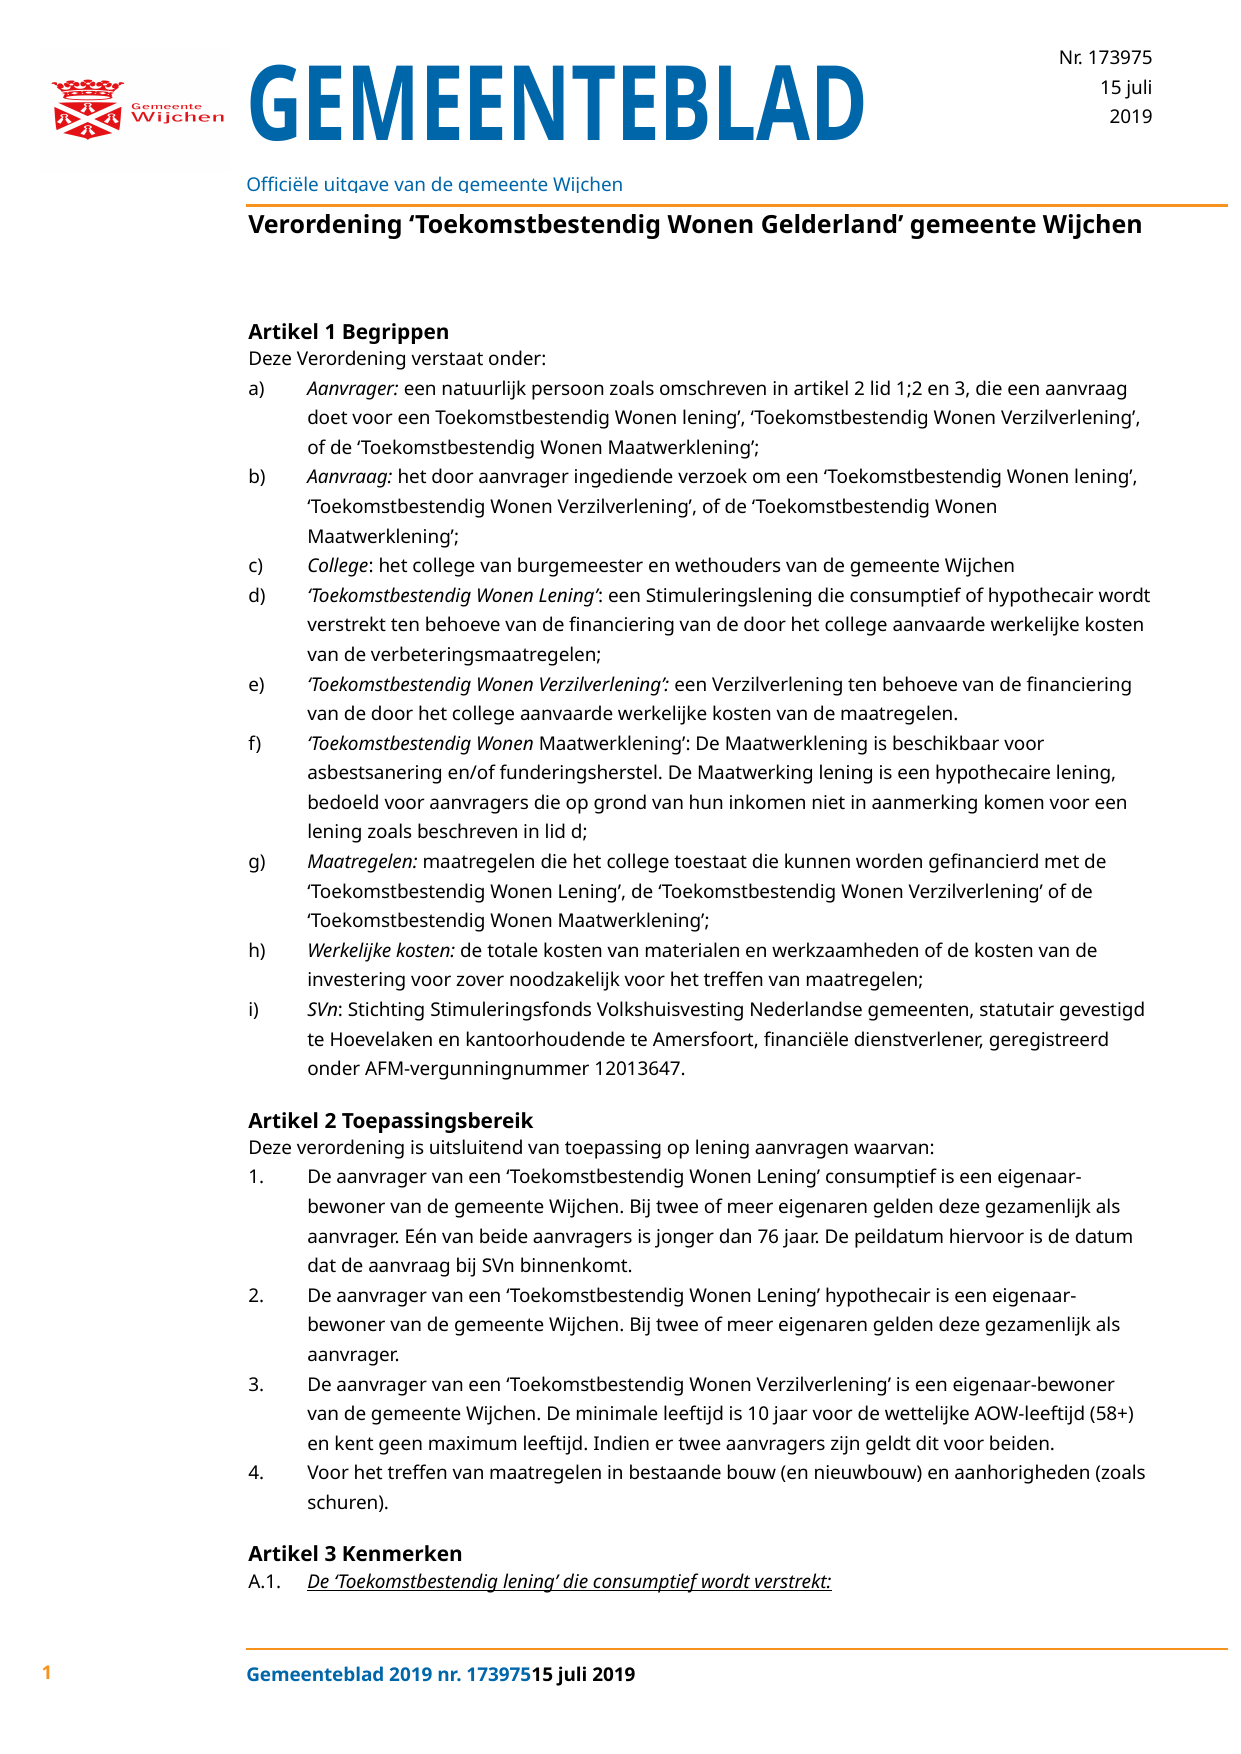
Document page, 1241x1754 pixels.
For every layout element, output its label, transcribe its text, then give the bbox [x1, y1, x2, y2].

list De ‘Toekomstbestendig lening’ die consumptief wordt verstrekt: [248, 1568, 1152, 1594]
list Aanvrager: een natuurlijk persoon zoals omschreven in artikel 2 lid 1;2 en 3, die een aanvraag doet voor een Toekomstbestendig Wonen lening’, ‘Toekomstbestendig Wonen Verzilverlening’, of de ‘Toekomstbestendig Wonen Maatwerklening’; [248, 375, 1152, 460]
picture [41, 47, 231, 172]
list College: het college van burgemeester en wethouders van de gemeente Wijchen [248, 552, 1152, 578]
text Deze Verordening verstaat onder: [248, 345, 1152, 371]
list ‘Toekomstbestendig Wonen Maatwerklening’: De Maatwerklening is beschikbaar voor asbestsanering en/of funderingsherstel. De Maatwerking lening is een hypothecaire lening, bedoeld voor aanvragers die op grond van hun inkomen niet in aanmerking komen voor een lening zoals beschreven in lid d; [248, 730, 1152, 844]
list Werkelijke kosten: de totale kosten van materialen en werkzaamheden of de kosten van de investering voor zover noodzakelijk voor het treffen van maatregelen; [248, 937, 1152, 992]
list Voor het treffen van maatregelen in bestaande bouw (en nieuwbouw) en aanhorigheden (zoals schuren). [248, 1459, 1152, 1515]
list De aanvrager van een ‘Toekomstbestendig Wonen Verzilverlening’ is een eigenaar-bewoner van de gemeente Wijchen. De minimale leeftijd is 10 jaar voor de wettelijke AOW-leeftijd (58+) en kent geen maximum leeftijd. Indien er twee aanvragers zijn geldt dit voor beiden. [248, 1371, 1152, 1456]
list De aanvrager van een ‘Toekomstbestendig Wonen Lening’ consumptief is een eigenaar-bewoner van de gemeente Wijchen. Bij twee of meer eigenaren gelden deze gezamenlijk als aanvrager. Eén van beide aanvragers is jonger dan 76 jaar. De peildatum hiervoor is de datum dat de aanvraag bij SVn binnenkomt. [248, 1164, 1152, 1278]
text Verordening ‘Toekomstbestendig Wonen Gelderland’ gemeente Wijchen [248, 207, 1152, 241]
list ‘Toekomstbestendig Wonen Verzilverlening’: een Verzilverlening ten behoeve van de financiering van de door het college aanvaarde werkelijke kosten van de maatregelen. [248, 671, 1152, 726]
list De aanvrager van een ‘Toekomstbestendig Wonen Lening’ hypothecair is een eigenaar-bewoner van de gemeente Wijchen. Bij twee of meer eigenaren gelden deze gezamenlijk als aanvrager. [248, 1282, 1152, 1367]
text Artikel 3 Kenmerken [248, 1539, 1152, 1568]
text Deze verordening is uitsluitend van toepassing op lening aanvragen waarvan: [248, 1134, 1152, 1160]
text Artikel 1 Begrippen [248, 317, 1152, 345]
list Aanvraag: het door aanvrager ingediende verzoek om een ‘Toekomstbestendig Wonen lening’, ‘Toekomstbestendig Wonen Verzilverlening’, of de ‘Toekomstbestendig Wonen Maatwerklening’; [248, 464, 1152, 548]
text Artikel 2 Toepassingsbereik [248, 1106, 1152, 1134]
list ‘Toekomstbestendig Wonen Lening’: een Stimuleringslening die consumptief of hypothecair wordt verstrekt ten behoeve van de financiering van de door het college aanvaarde werkelijke kosten van de verbeteringsmaatregelen; [248, 582, 1152, 667]
list Maatregelen: maatregelen die het college toestaat die kunnen worden gefinancierd met de ‘Toekomstbestendig Wonen Lening’, de ‘Toekomstbestendig Wonen Verzilverlening’ of de ‘Toekomstbestendig Wonen Maatwerklening’; [248, 848, 1152, 933]
list SVn: Stichting Stimuleringsfonds Volkshuisvesting Nederlandse gemeenten, statutair gevestigd te Hoevelaken en kantoorhoudende te Amersfoort, financiële dienstverlener, geregistreerd onder AFM-vergunningnummer 12013647. [248, 996, 1152, 1081]
